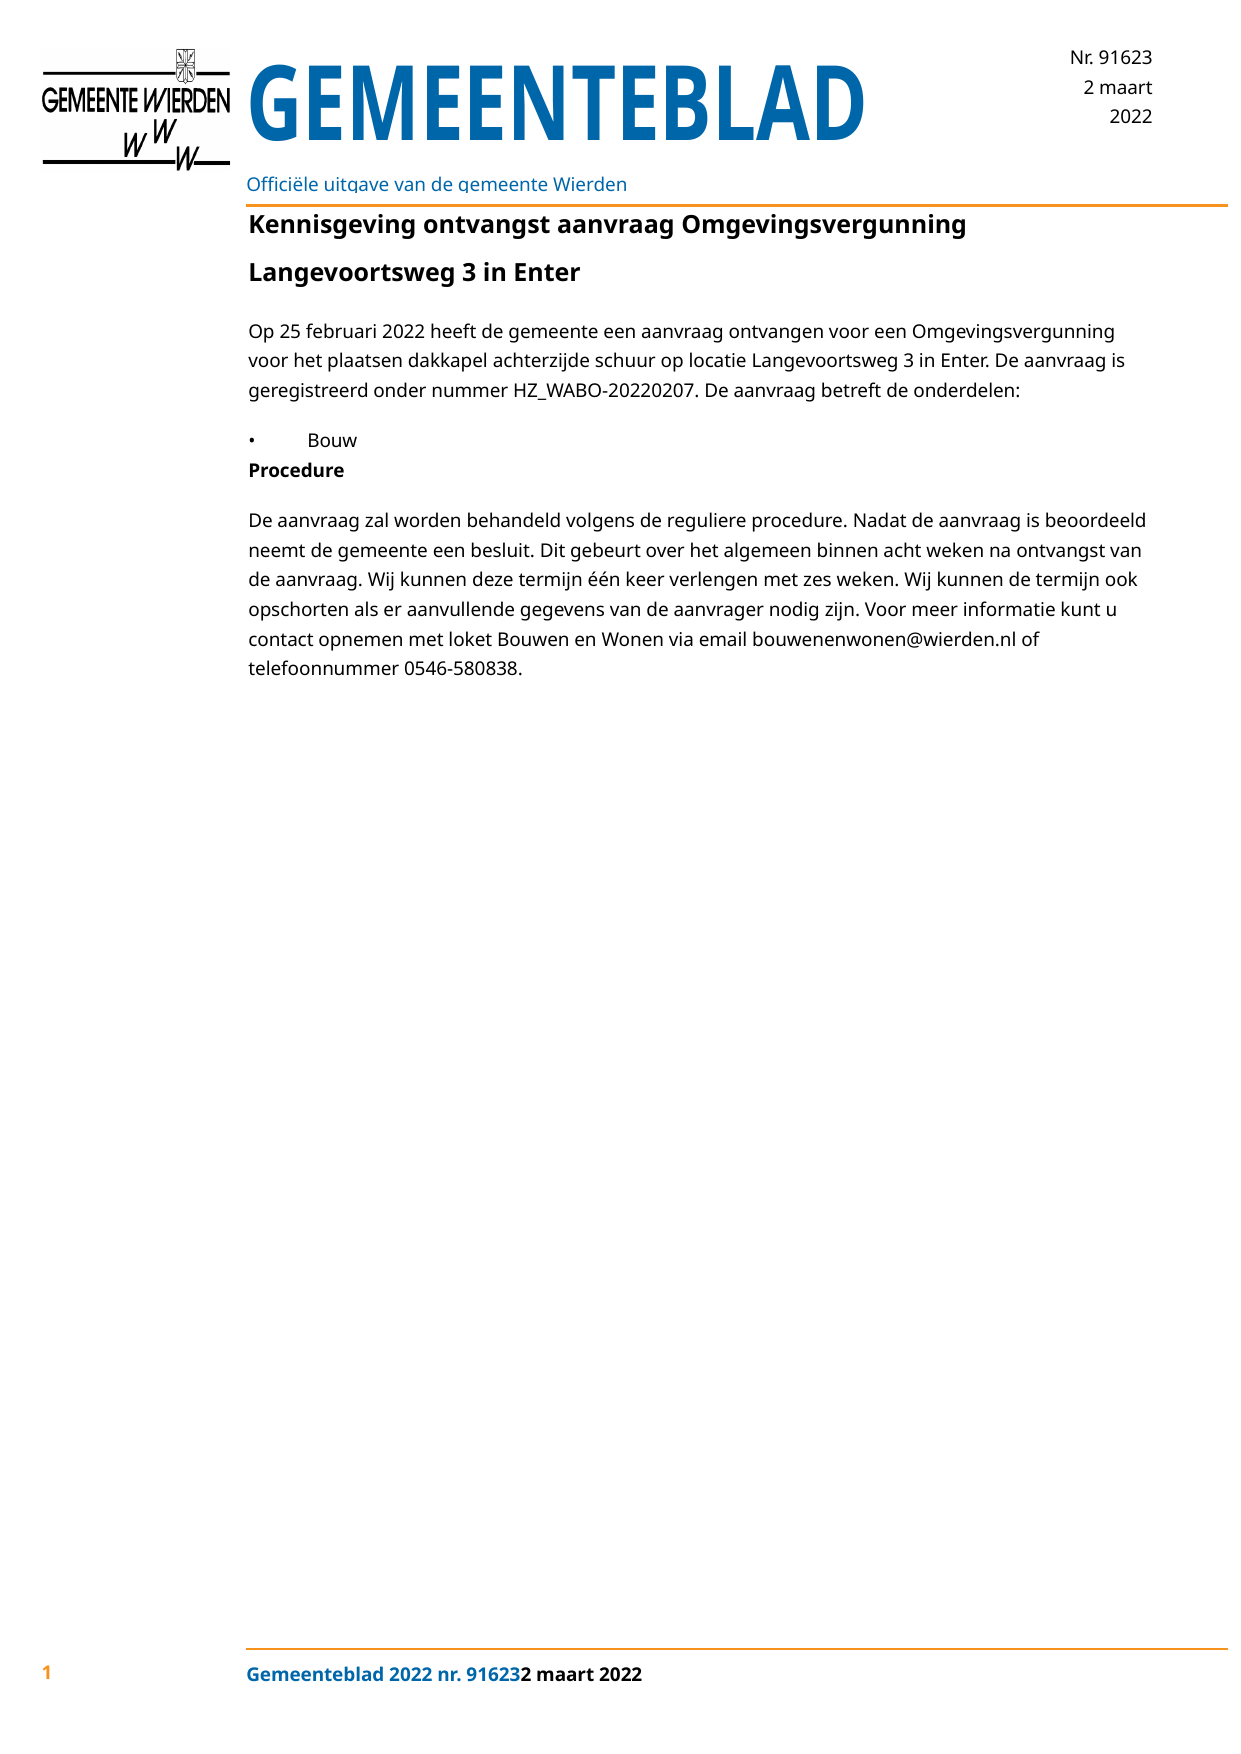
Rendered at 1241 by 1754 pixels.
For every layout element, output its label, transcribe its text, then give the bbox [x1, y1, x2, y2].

text Procedure [248, 457, 1152, 483]
list Bouw [248, 427, 1152, 453]
text De aanvraag zal worden behandeld volgens de reguliere procedure. Nadat de aanvraag is beoordeeld neemt de gemeente een besluit. Dit gebeurt over het algemeen binnen acht weken na ontvangst van de aanvraag. Wij kunnen deze termijn één keer verlengen met zes weken. Wij kunnen de termijn ook opschorten als er aanvullende gegevens van de aanvrager nodig zijn. Voor meer informatie kunt u contact opnemen met loket Bouwen en Wonen via email bouwenenwonen@wierden.nl of telefoonnummer 0546-580838. [248, 507, 1152, 681]
text Kennisgeving ontvangst aanvraag Omgevingsvergunning Langevoortsweg 3 in Enter [248, 207, 1152, 288]
picture [41, 47, 231, 172]
text Op 25 februari 2022 heeft de gemeente een aanvraag ontvangen voor een Omgevingsvergunning voor het plaatsen dakkapel achterzijde schuur op locatie Langevoortsweg 3 in Enter. De aanvraag is geregistreerd onder nummer HZ_WABO-20220207. De aanvraag betreft de onderdelen: [248, 318, 1152, 403]
